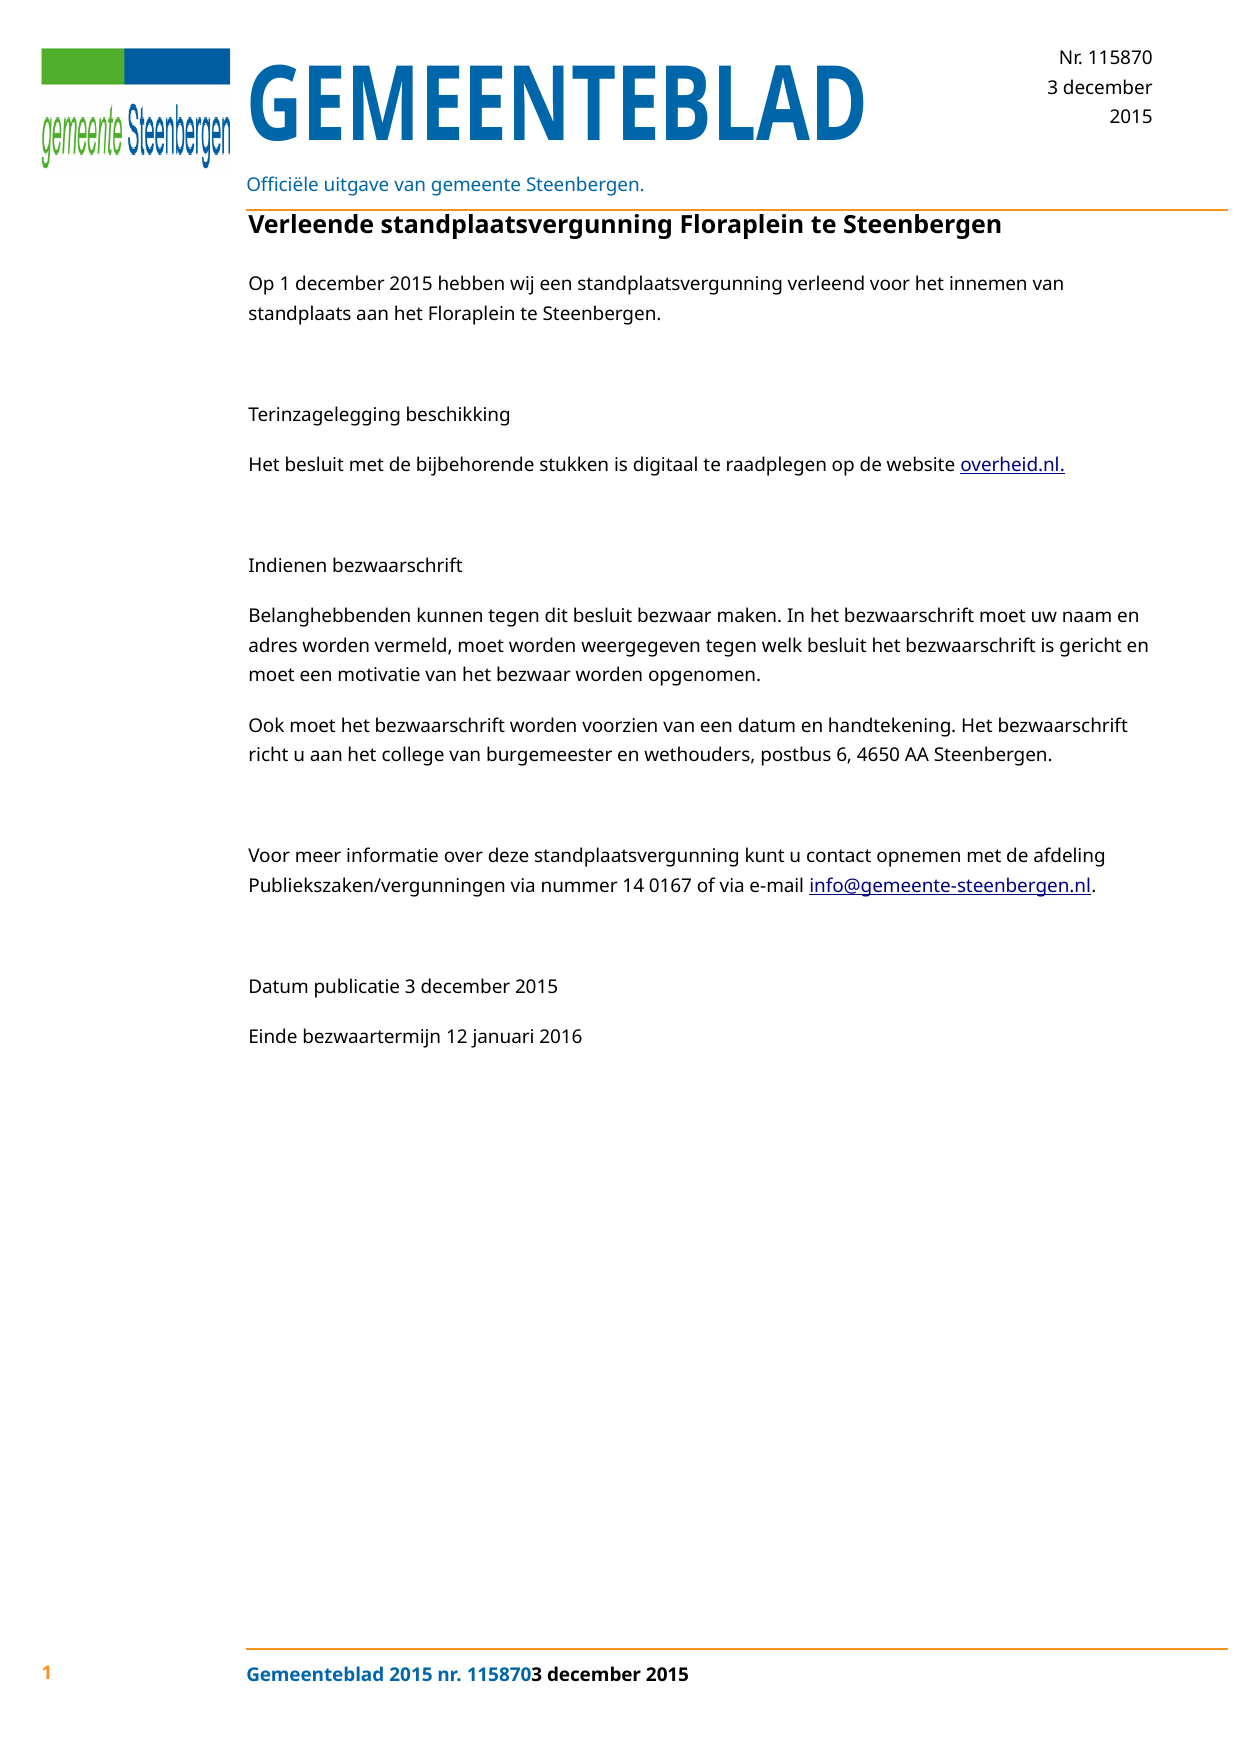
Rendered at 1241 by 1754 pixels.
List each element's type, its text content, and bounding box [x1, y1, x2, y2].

picture [41, 47, 231, 172]
text Voor meer informatie over deze standplaatsvergunning kunt u contact opnemen met de afdeling Publiekszaken/vergunningen via nummer 14 0167 of via e-mail info@gemeente-steenbergen.nl. [248, 842, 1152, 898]
text Op 1 december 2015 hebben wij een standplaatsvergunning verleend voor het innemen van standplaats aan het Floraplein te Steenbergen. [248, 270, 1152, 326]
text Belanghebbenden kunnen tegen dit besluit bezwaar maken. In het bezwaarschrift moet uw naam en adres worden vermeld, moet worden weergegeven tegen welk besluit het bezwaarschrift is gericht en moet een motivatie van het bezwaar worden opgenomen. [248, 602, 1152, 687]
text Datum publicatie 3 december 2015 [248, 973, 1152, 998]
text Verleende standplaatsvergunning Floraplein te Steenbergen [248, 211, 1152, 241]
text Het besluit met de bijbehorende stukken is digitaal te raadplegen op de website overheid.nl. [248, 451, 1152, 477]
text Ook moet het bezwaarschrift worden voorzien van een datum en handtekening. Het bezwaarschrift richt u aan het college van burgemeester en wethouders, postbus 6, 4650 AA Steenbergen. [248, 712, 1152, 767]
text Terinzagelegging beschikking [248, 401, 1152, 426]
text Einde bezwaartermijn 12 januari 2016 [248, 1023, 1152, 1049]
text Indienen bezwaarschrift [248, 552, 1152, 578]
